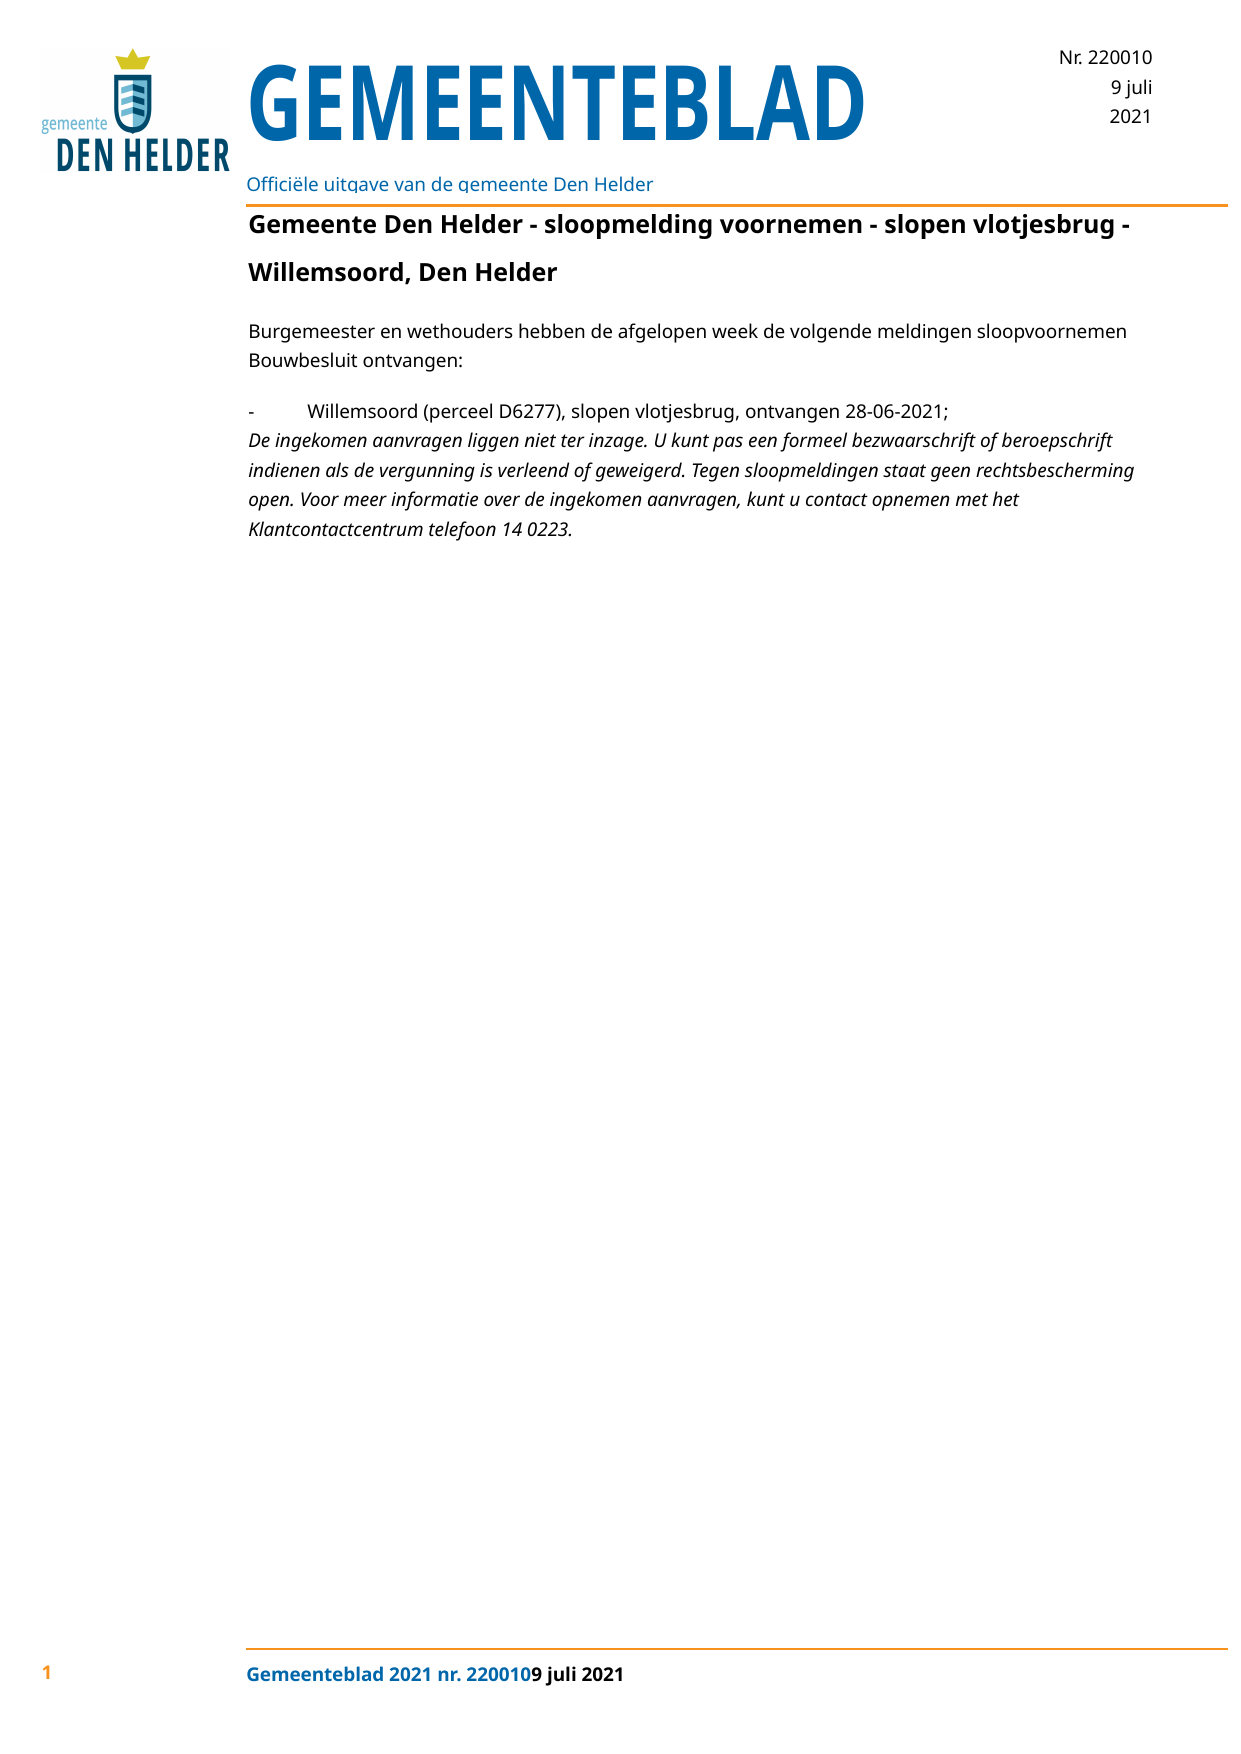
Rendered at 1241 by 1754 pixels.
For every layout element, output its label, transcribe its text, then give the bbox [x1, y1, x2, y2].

text De ingekomen aanvragen liggen niet ter inzage. U kunt pas een formeel bezwaarschrift of beroepschrift indienen als de vergunning is verleend of geweigerd. Tegen sloopmeldingen staat geen rechtsbescherming open. Voor meer informatie over de ingekomen aanvragen, kunt u contact opnemen met het Klantcontactcentrum telefoon 14 0223. [248, 427, 1152, 542]
text Gemeente Den Helder - sloopmelding voornemen - slopen vlotjesbrug - Willemsoord, Den Helder [248, 207, 1152, 288]
picture [130, 157, 135, 172]
picture [100, 154, 106, 172]
list Willemsoord (perceel D6277), slopen vlotjesbrug, ontvangen 28-06-2021; [248, 398, 1152, 424]
picture [63, 144, 68, 165]
text Burgemeester en wethouders hebben de afgelopen week de volgende meldingen sloopvoornemen Bouwbesluit ontvangen: [248, 318, 1152, 373]
picture [220, 160, 224, 172]
picture [41, 47, 231, 172]
picture [182, 144, 187, 165]
